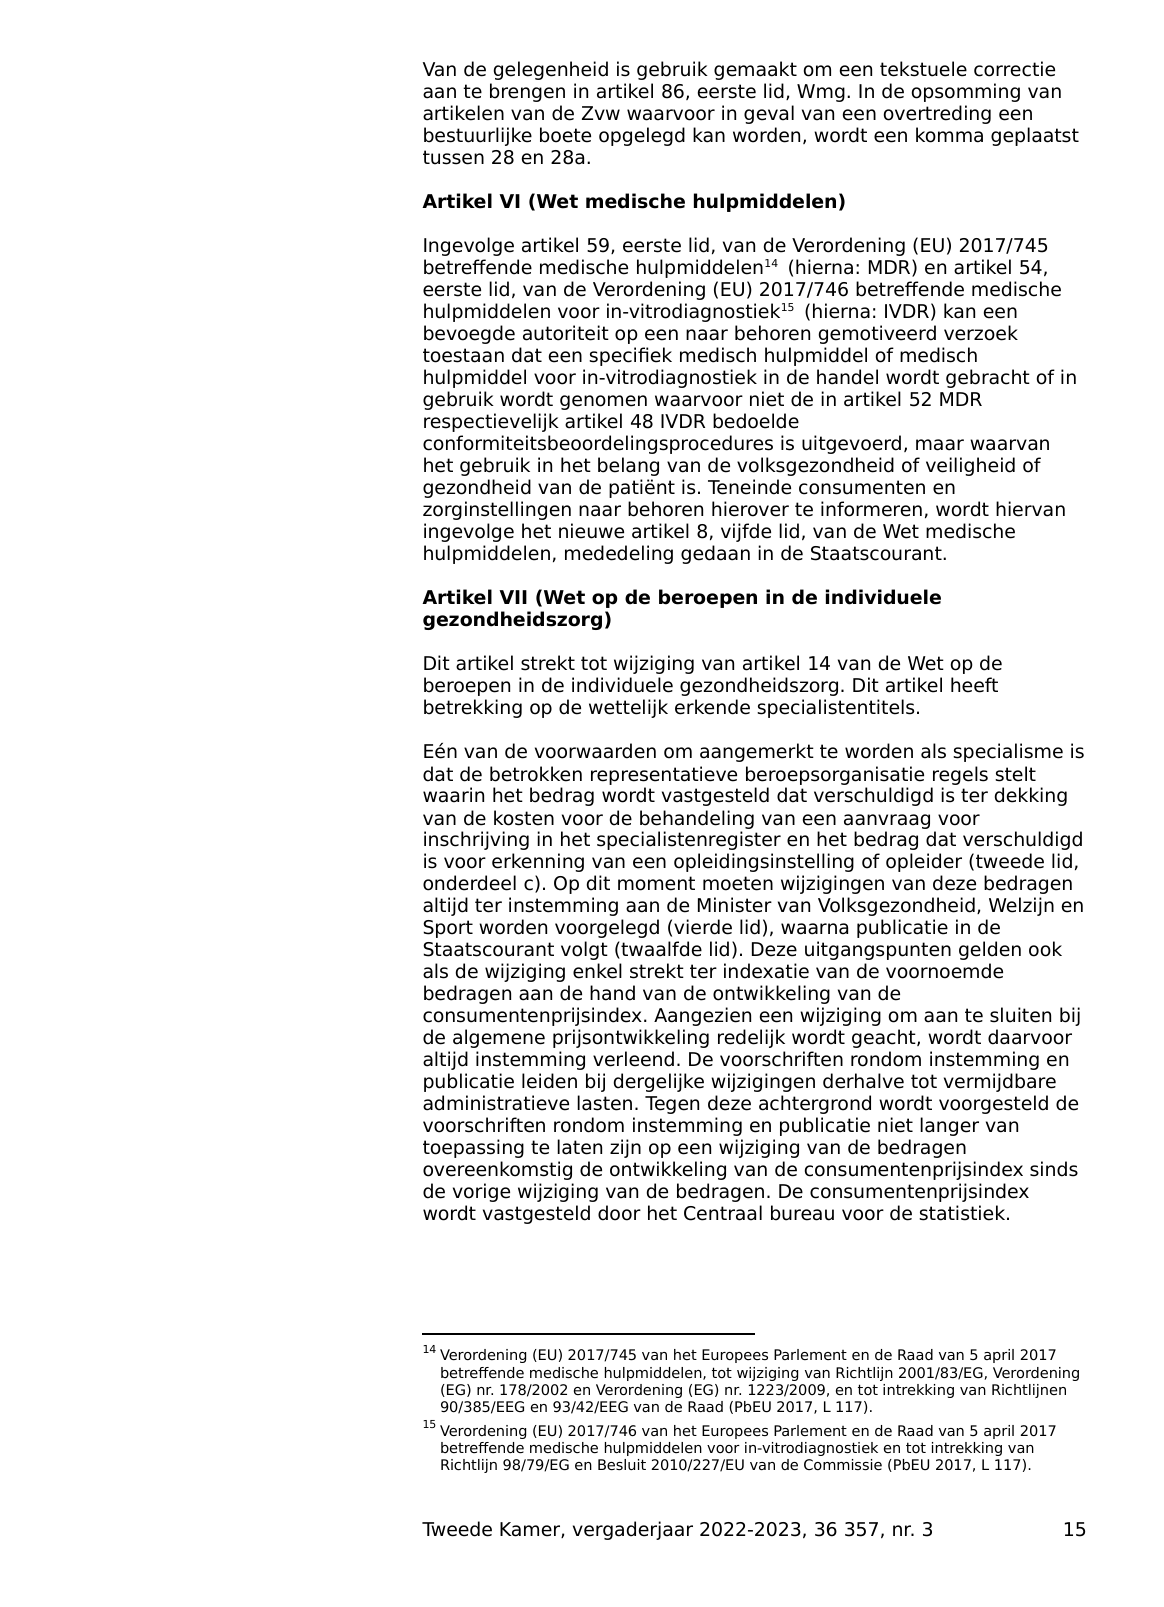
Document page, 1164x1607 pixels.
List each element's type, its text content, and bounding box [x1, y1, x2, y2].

text Ingevolge artikel 59, eerste lid, van de Verordening (EU) 2017/745 betreffende medische hulpmiddelen (hierna: MDR) en artikel 54, eerste lid, van de Verordening (EU) 2017/746 betreffende medische hulpmiddelen voor in-vitrodiagnostiek (hierna: IVDR) kan een bevoegde autoriteit op een naar behoren gemotiveerd verzoek toestaan dat een specifiek medisch hulpmiddel of medisch hulpmiddel voor in-vitrodiagnostiek in de handel wordt gebracht of in gebruik wordt genomen waarvoor niet de in artikel 52 MDR respectievelijk artikel 48 IVDR bedoelde conformiteitsbeoordelingsprocedures is uitgevoerd, maar waarvan het gebruik in het belang van de volksgezondheid of veiligheid of gezondheid van de patiënt is. Teneinde consumenten en zorginstellingen naar behoren hierover te informeren, wordt hiervan ingevolge het nieuwe artikel 8, vijfde lid, van de Wet medische hulpmiddelen, mededeling gedaan in de Staatscourant. [422, 235, 1087, 565]
text Verordening (EU) 2017/745 van het Europees Parlement en de Raad van 5 april 2017 betreffende medische hulpmiddelen, tot wijziging van Richtlijn 2001/83/EG, Verordening (EG) nr. 178/2002 en Verordening (EG) nr. 1223/2009, en tot intrekking van Richtlijnen 90/385/EEG en 93/42/EEG van de Raad (PbEU 2017, L 117). [422, 1343, 1087, 1416]
subtitle Artikel VII (Wet op de beroepen in de individuele gezondheidszorg) [422, 587, 1087, 631]
text Eén van de voorwaarden om aangemerkt te worden als specialisme is dat de betrokken representatieve beroepsorganisatie regels stelt waarin het bedrag wordt vastgesteld dat verschuldigd is ter dekking van de kosten voor de behandeling van een aanvraag voor inschrijving in het specialistenregister en het bedrag dat verschuldigd is voor erkenning van een opleidingsinstelling of opleider (tweede lid, onderdeel c). Op dit moment moeten wijzigingen van deze bedragen altijd ter instemming aan de Minister van Volksgezondheid, Welzijn en Sport worden voorgelegd (vierde lid), waarna publicatie in de Staatscourant volgt (twaalfde lid). Deze uitgangspunten gelden ook als de wijziging enkel strekt ter indexatie van de voornoemde bedragen aan de hand van de ontwikkeling van de consumentenprijsindex. Aangezien een wijziging om aan te sluiten bij de algemene prijsontwikkeling redelijk wordt geacht, wordt daarvoor altijd instemming verleend. De voorschriften rondom instemming en publicatie leiden bij dergelijke wijzigingen derhalve tot vermijdbare administratieve lasten. Tegen deze achtergrond wordt voorgesteld de voorschriften rondom instemming en publicatie niet langer van toepassing te laten zijn op een wijziging van de bedragen overeenkomstig de ontwikkeling van de consumentenprijsindex sinds de vorige wijziging van de bedragen. De consumentenprijsindex wordt vastgesteld door het Centraal bureau voor de statistiek. [422, 741, 1087, 1225]
text Dit artikel strekt tot wijziging van artikel 14 van de Wet op de beroepen in de individuele gezondheidszorg. Dit artikel heeft betrekking op de wettelijk erkende specialistentitels. [422, 653, 1087, 719]
text Van de gelegenheid is gebruik gemaakt om een tekstuele correctie aan te brengen in artikel 86, eerste lid, Wmg. In de opsomming van artikelen van de Zvw waarvoor in geval van een overtreding een bestuurlijke boete opgelegd kan worden, wordt een komma geplaatst tussen 28 en 28a. [422, 59, 1087, 169]
subtitle Artikel VI (Wet medische hulpmiddelen) [422, 191, 1087, 213]
text Verordening (EU) 2017/746 van het Europees Parlement en de Raad van 5 april 2017 betreffende medische hulpmiddelen voor in-vitrodiagnostiek en tot intrekking van Richtlijn 98/79/EG en Besluit 2010/227/EU van de Commissie (PbEU 2017, L 117). [422, 1418, 1087, 1474]
